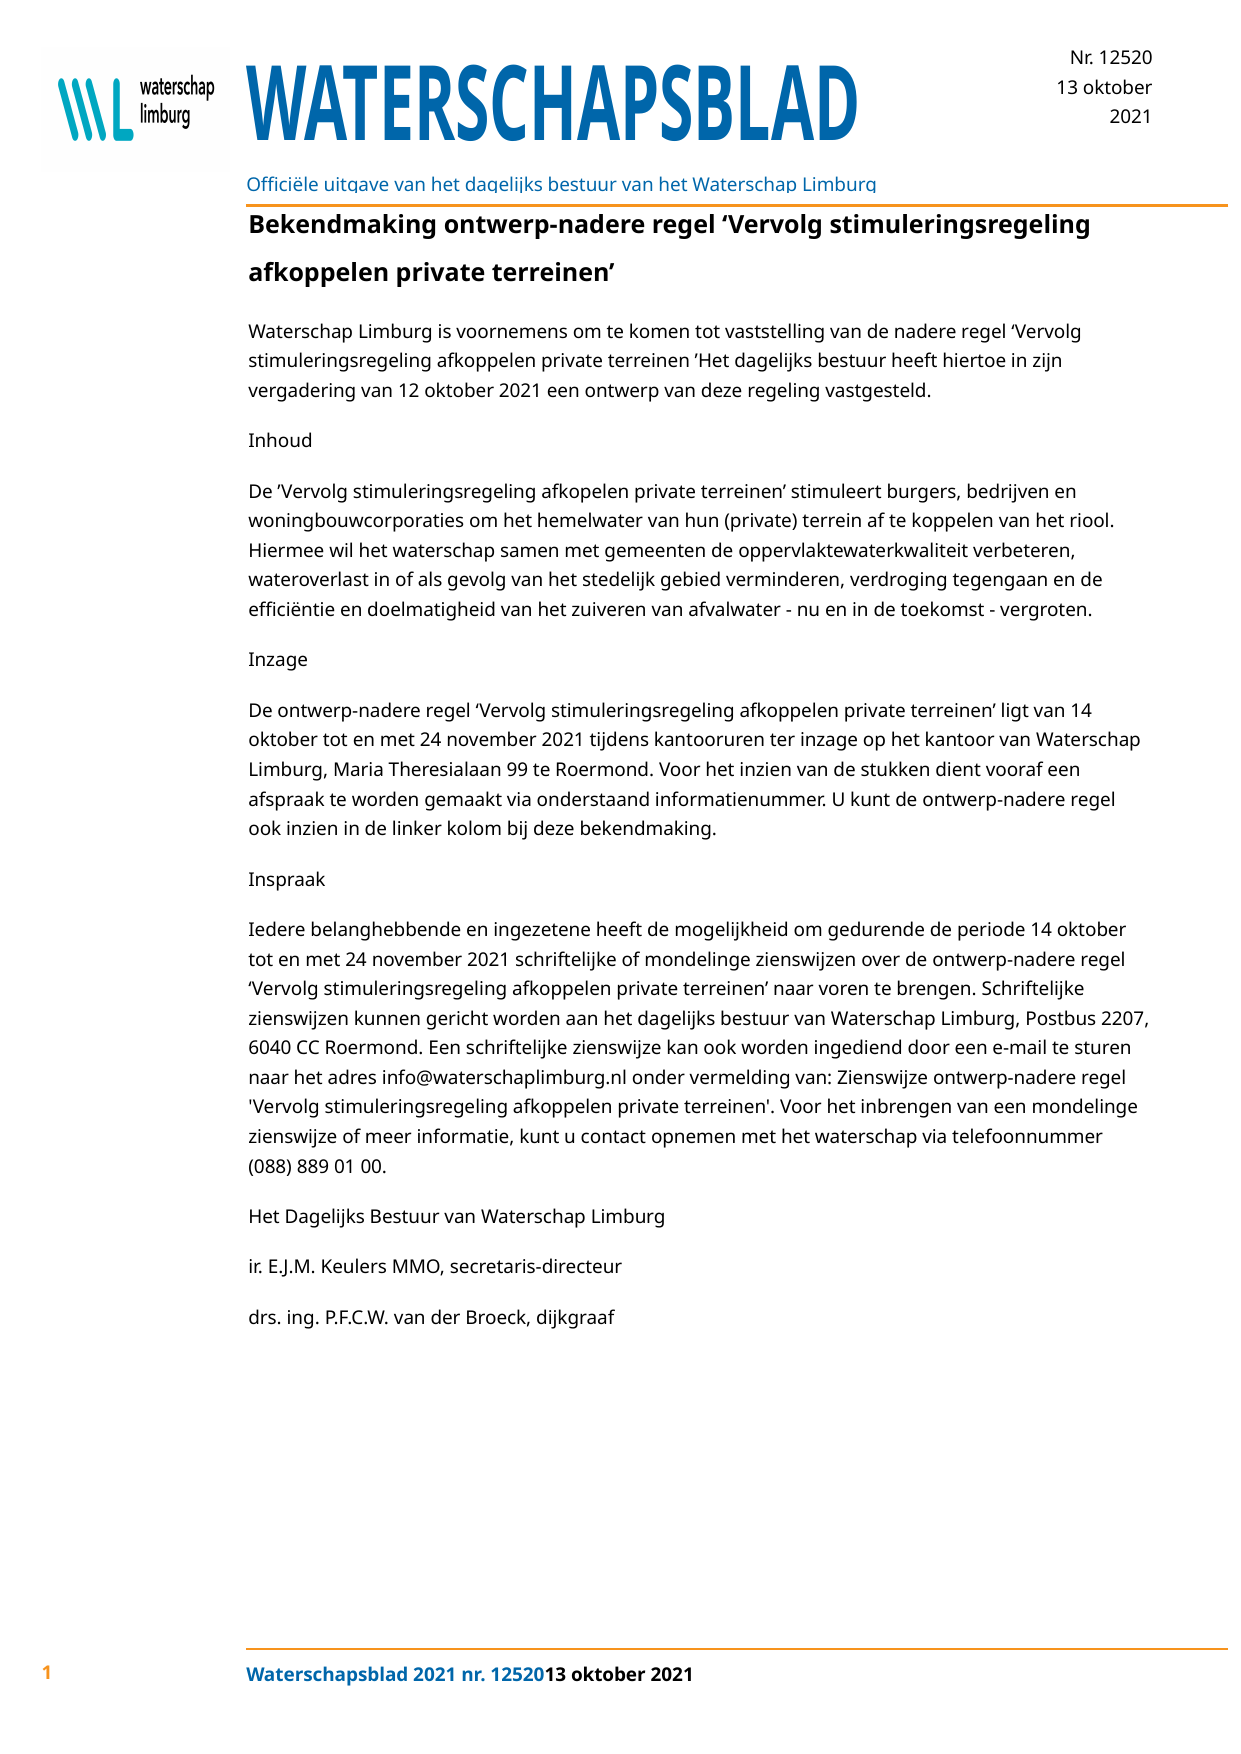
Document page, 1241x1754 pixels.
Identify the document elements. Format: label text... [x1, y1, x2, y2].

text drs. ing. P.F.C.W. van der Broeck, dijkgraaf [248, 1304, 1152, 1330]
text Inspraak [248, 866, 1152, 892]
text Bekendmaking ontwerp-nadere regel ‘Vervolg stimuleringsregeling afkoppelen private terreinen’ [248, 207, 1152, 288]
text De ’Vervolg stimuleringsregeling afkopelen private terreinen’ stimuleert burgers, bedrijven en woningbouwcorporaties om het hemelwater van hun (private) terrein af te koppelen van het riool. Hiermee wil het waterschap samen met gemeenten de oppervlaktewaterkwaliteit verbeteren, wateroverlast in of als gevolg van het stedelijk gebied verminderen, verdroging tegengaan en de efficiëntie en doelmatigheid van het zuiveren van afvalwater - nu en in de toekomst - vergroten. [248, 478, 1152, 622]
text Inzage [248, 647, 1152, 672]
text De ontwerp-nadere regel ‘Vervolg stimuleringsregeling afkoppelen private terreinen’ ligt van 14 oktober tot en met 24 november 2021 tijdens kantooruren ter inzage op het kantoor van Waterschap Limburg, Maria Theresialaan 99 te Roermond. Voor het inzien van de stukken dient vooraf een afspraak te worden gemaakt via onderstaand informatienummer. U kunt de ontwerp-nadere regel ook inzien in de linker kolom bij deze bekendmaking. [248, 697, 1152, 841]
text Inhoud [248, 427, 1152, 453]
text Waterschap Limburg is voornemens om te komen tot vaststelling van de nadere regel ‘Vervolg stimuleringsregeling afkoppelen private terreinen ’Het dagelijks bestuur heeft hiertoe in zijn vergadering van 12 oktober 2021 een ontwerp van deze regeling vastgesteld. [248, 318, 1152, 403]
text Iedere belanghebbende en ingezetene heeft de mogelijkheid om gedurende de periode 14 oktober tot en met 24 november 2021 schriftelijke of mondelinge zienswijzen over de ontwerp-nadere regel ‘Vervolg stimuleringsregeling afkoppelen private terreinen’ naar voren te brengen. Schriftelijke zienswijzen kunnen gericht worden aan het dagelijks bestuur van Waterschap Limburg, Postbus 2207, 6040 CC Roermond. Een schriftelijke zienswijze kan ook worden ingediend door een e-mail te sturen naar het adres info@waterschaplimburg.nl onder vermelding van: Zienswijze ontwerp-nadere regel 'Vervolg stimuleringsregeling afkoppelen private terreinen'. Voor het inbrengen van een mondelinge zienswijze of meer informatie, kunt u contact opnemen met het waterschap via telefoonnummer (088) 889 01 00. [248, 916, 1152, 1179]
text Het Dagelijks Bestuur van Waterschap Limburg [248, 1203, 1152, 1229]
text ir. E.J.M. Keulers MMO, secretaris-directeur [248, 1254, 1152, 1279]
picture [41, 47, 231, 172]
